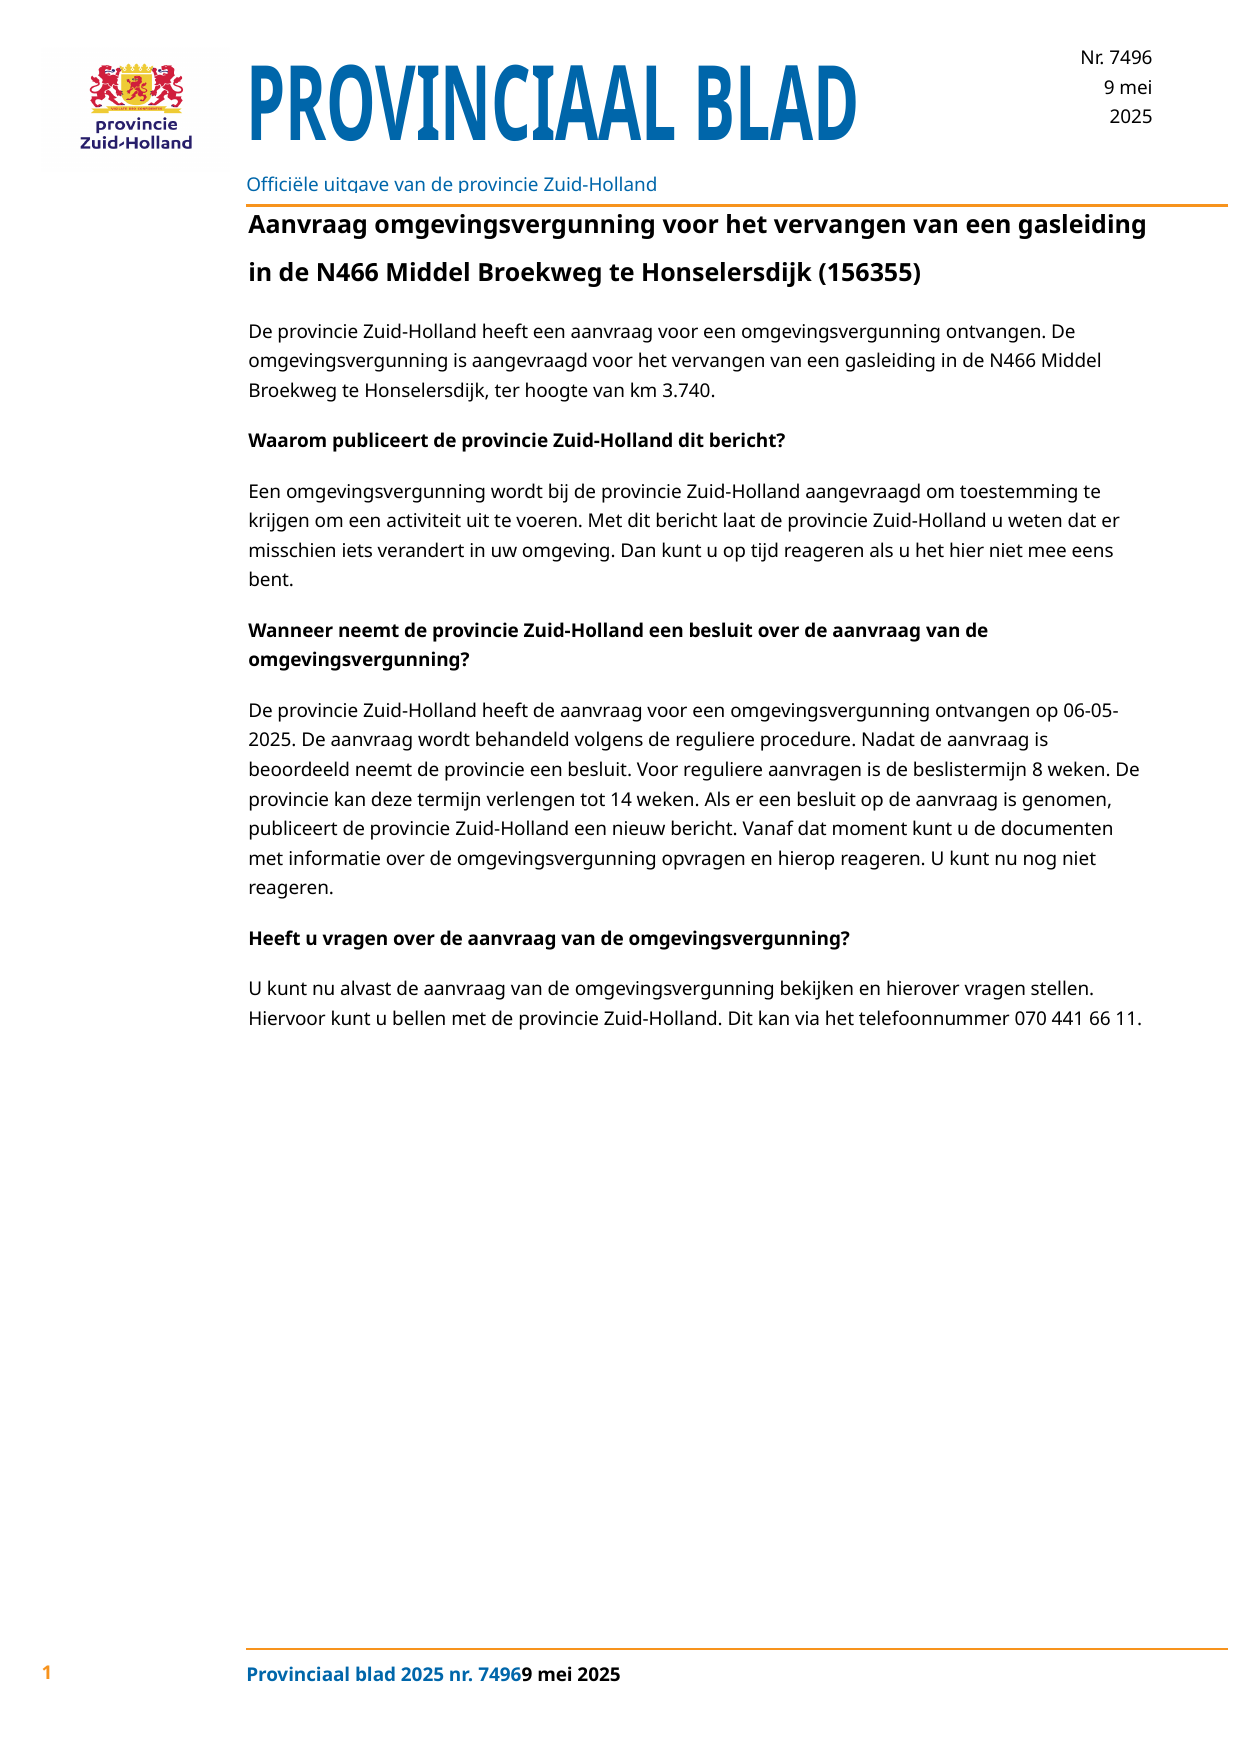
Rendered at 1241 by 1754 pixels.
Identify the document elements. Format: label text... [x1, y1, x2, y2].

text Een omgevingsvergunning wordt bij de provincie Zuid-Holland aangevraagd om toestemming te krijgen om een activiteit uit te voeren. Met dit bericht laat de provincie Zuid-Holland u weten dat er misschien iets verandert in uw omgeving. Dan kunt u op tijd reageren als u het hier niet mee eens bent. [248, 478, 1152, 592]
text Aanvraag omgevingsvergunning voor het vervangen van een gasleiding in de N466 Middel Broekweg te Honselersdijk (156355) [248, 207, 1152, 288]
text Wanneer neemt de provincie Zuid-Holland een besluit over de aanvraag van de omgevingsvergunning? [248, 617, 1152, 672]
text Heeft u vragen over de aanvraag van de omgevingsvergunning? [248, 925, 1152, 951]
text Waarom publiceert de provincie Zuid-Holland dit bericht? [248, 427, 1152, 453]
picture [41, 47, 231, 172]
text De provincie Zuid-Holland heeft de aanvraag voor een omgevingsvergunning ontvangen op 06-05-2025. De aanvraag wordt behandeld volgens de reguliere procedure. Nadat de aanvraag is beoordeeld neemt de provincie een besluit. Voor reguliere aanvragen is de beslistermijn 8 weken. De provincie kan deze termijn verlengen tot 14 weken. Als er een besluit op de aanvraag is genomen, publiceert de provincie Zuid-Holland een nieuw bericht. Vanaf dat moment kunt u de documenten met informatie over de omgevingsvergunning opvragen en hierop reageren. U kunt nu nog niet reageren. [248, 697, 1152, 900]
text De provincie Zuid-Holland heeft een aanvraag voor een omgevingsvergunning ontvangen. De omgevingsvergunning is aangevraagd voor het vervangen van een gasleiding in de N466 Middel Broekweg te Honselersdijk, ter hoogte van km 3.740. [248, 318, 1152, 403]
text U kunt nu alvast de aanvraag van de omgevingsvergunning bekijken en hierover vragen stellen. Hiervoor kunt u bellen met de provincie Zuid-Holland. Dit kan via het telefoonnummer 070 441 66 11. [248, 975, 1152, 1031]
